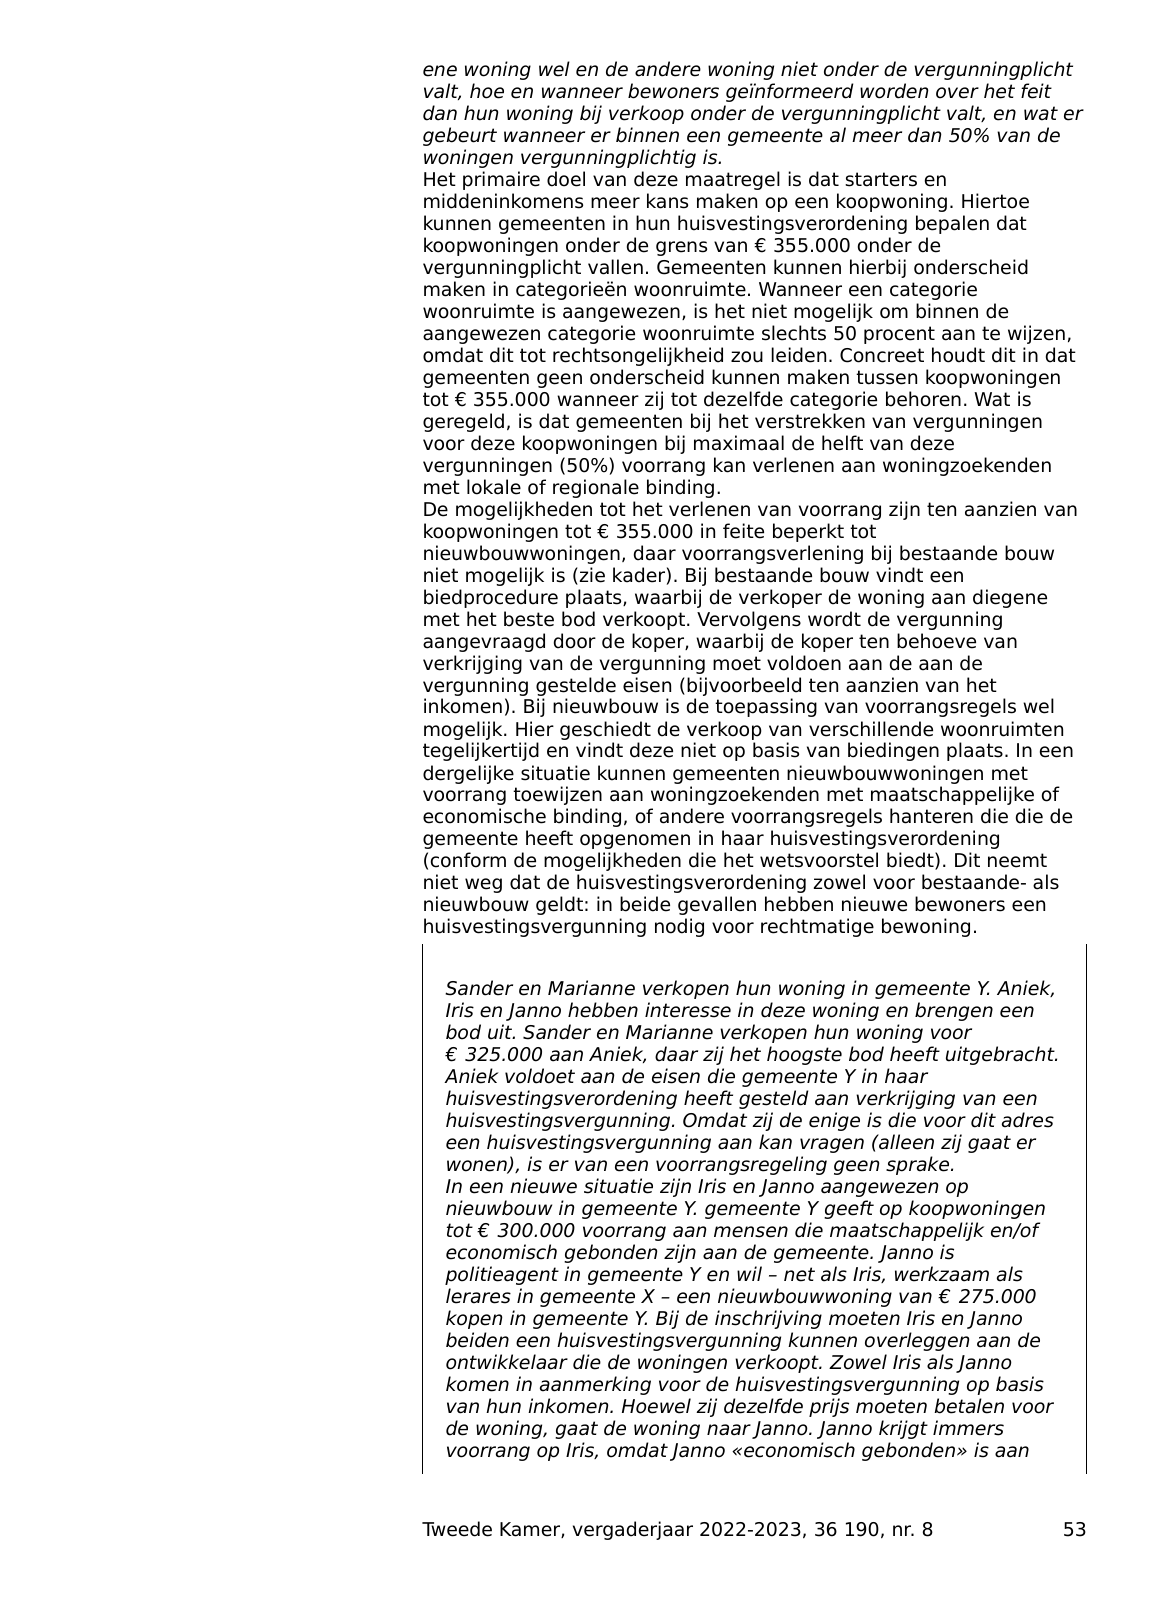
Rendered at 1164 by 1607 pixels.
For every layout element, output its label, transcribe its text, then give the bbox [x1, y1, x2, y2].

text ene woning wel en de andere woning niet onder de vergunningplicht valt, hoe en wanneer bewoners geïnformeerd worden over het feit dan hun woning bij verkoop onder de vergunningplicht valt, en wat er gebeurt wanneer er binnen een gemeente al meer dan 50% van de woningen vergunningplichtig is. [422, 59, 1087, 169]
text De mogelijkheden tot het verlenen van voorrang zijn ten aanzien van koopwoningen tot € 355.000 in feite beperkt tot nieuwbouwwoningen, daar voorrangsverlening bij bestaande bouw niet mogelijk is (zie kader). Bij bestaande bouw vindt een biedprocedure plaats, waarbij de verkoper de woning aan diegene met het beste bod verkoopt. Vervolgens wordt de vergunning aangevraagd door de koper, waarbij de koper ten behoeve van verkrijging van de vergunning moet voldoen aan de aan de vergunning gestelde eisen (bijvoorbeeld ten aanzien van het inkomen). Bij nieuwbouw is de toepassing van voorrangsregels wel mogelijk. Hier geschiedt de verkoop van verschillende woonruimten tegelijkertijd en vindt deze niet op basis van biedingen plaats. In een dergelijke situatie kunnen gemeenten nieuwbouwwoningen met voorrang toewijzen aan woningzoekenden met maatschappelijke of economische binding, of andere voorrangsregels hanteren die die de gemeente heeft opgenomen in haar huisvestingsverordening (conform de mogelijkheden die het wetsvoorstel biedt). Dit neemt niet weg dat de huisvestingsverordening zowel voor bestaande- als nieuwbouw geldt: in beide gevallen hebben nieuwe bewoners een huisvestingsvergunning nodig voor rechtmatige bewoning. [422, 499, 1087, 938]
table_header Sander en Marianne verkopen hun woning in gemeente Y. Aniek, Iris en Janno hebben interesse in deze woning en brengen een bod uit. Sander en Marianne verkopen hun woning voor € 325.000 aan Aniek, daar zij het hoogste bod heeft uitgebracht. Aniek voldoet aan de eisen die gemeente Y in haar huisvestingsverordening heeft gesteld aan verkrijging van een huisvestingsvergunning. Omdat zij de enige is die voor dit adres een huisvestingsvergunning aan kan vragen (alleen zij gaat er wonen), is er van een voorrangsregeling geen sprake. In een nieuwe situatie zijn Iris en Janno aangewezen op nieuwbouw in gemeente Y. gemeente Y geeft op koopwoningen tot € 300.000 voorrang aan mensen die maatschappelijk en/of economisch gebonden zijn aan de gemeente. Janno is politieagent in gemeente Y en wil – net als Iris, werkzaam als lerares in gemeente X – een nieuwbouwwoning van € 275.000 kopen in gemeente Y. Bij de inschrijving moeten Iris en Janno beiden een huisvestingsvergunning kunnen overleggen aan de ontwikkelaar die de woningen verkoopt. Zowel Iris als Janno komen in aanmerking voor de huisvestingsvergunning op basis van hun inkomen. Hoewel zij dezelfde prijs moeten betalen voor de woning, gaat de woning naar Janno. Janno krijgt immers voorrang op Iris, omdat Janno «economisch gebonden» is aan [423, 944, 1086, 1473]
text Het primaire doel van deze maatregel is dat starters en middeninkomens meer kans maken op een koopwoning. Hiertoe kunnen gemeenten in hun huisvestingsverordening bepalen dat koopwoningen onder de grens van € 355.000 onder de vergunningplicht vallen. Gemeenten kunnen hierbij onderscheid maken in categorieën woonruimte. Wanneer een categorie woonruimte is aangewezen, is het niet mogelijk om binnen de aangewezen categorie woonruimte slechts 50 procent aan te wijzen, omdat dit tot rechtsongelijkheid zou leiden. Concreet houdt dit in dat gemeenten geen onderscheid kunnen maken tussen koopwoningen tot € 355.000 wanneer zij tot dezelfde categorie behoren. Wat is geregeld, is dat gemeenten bij het verstrekken van vergunningen voor deze koopwoningen bij maximaal de helft van deze vergunningen (50%) voorrang kan verlenen aan woningzoekenden met lokale of regionale binding. [422, 169, 1087, 499]
